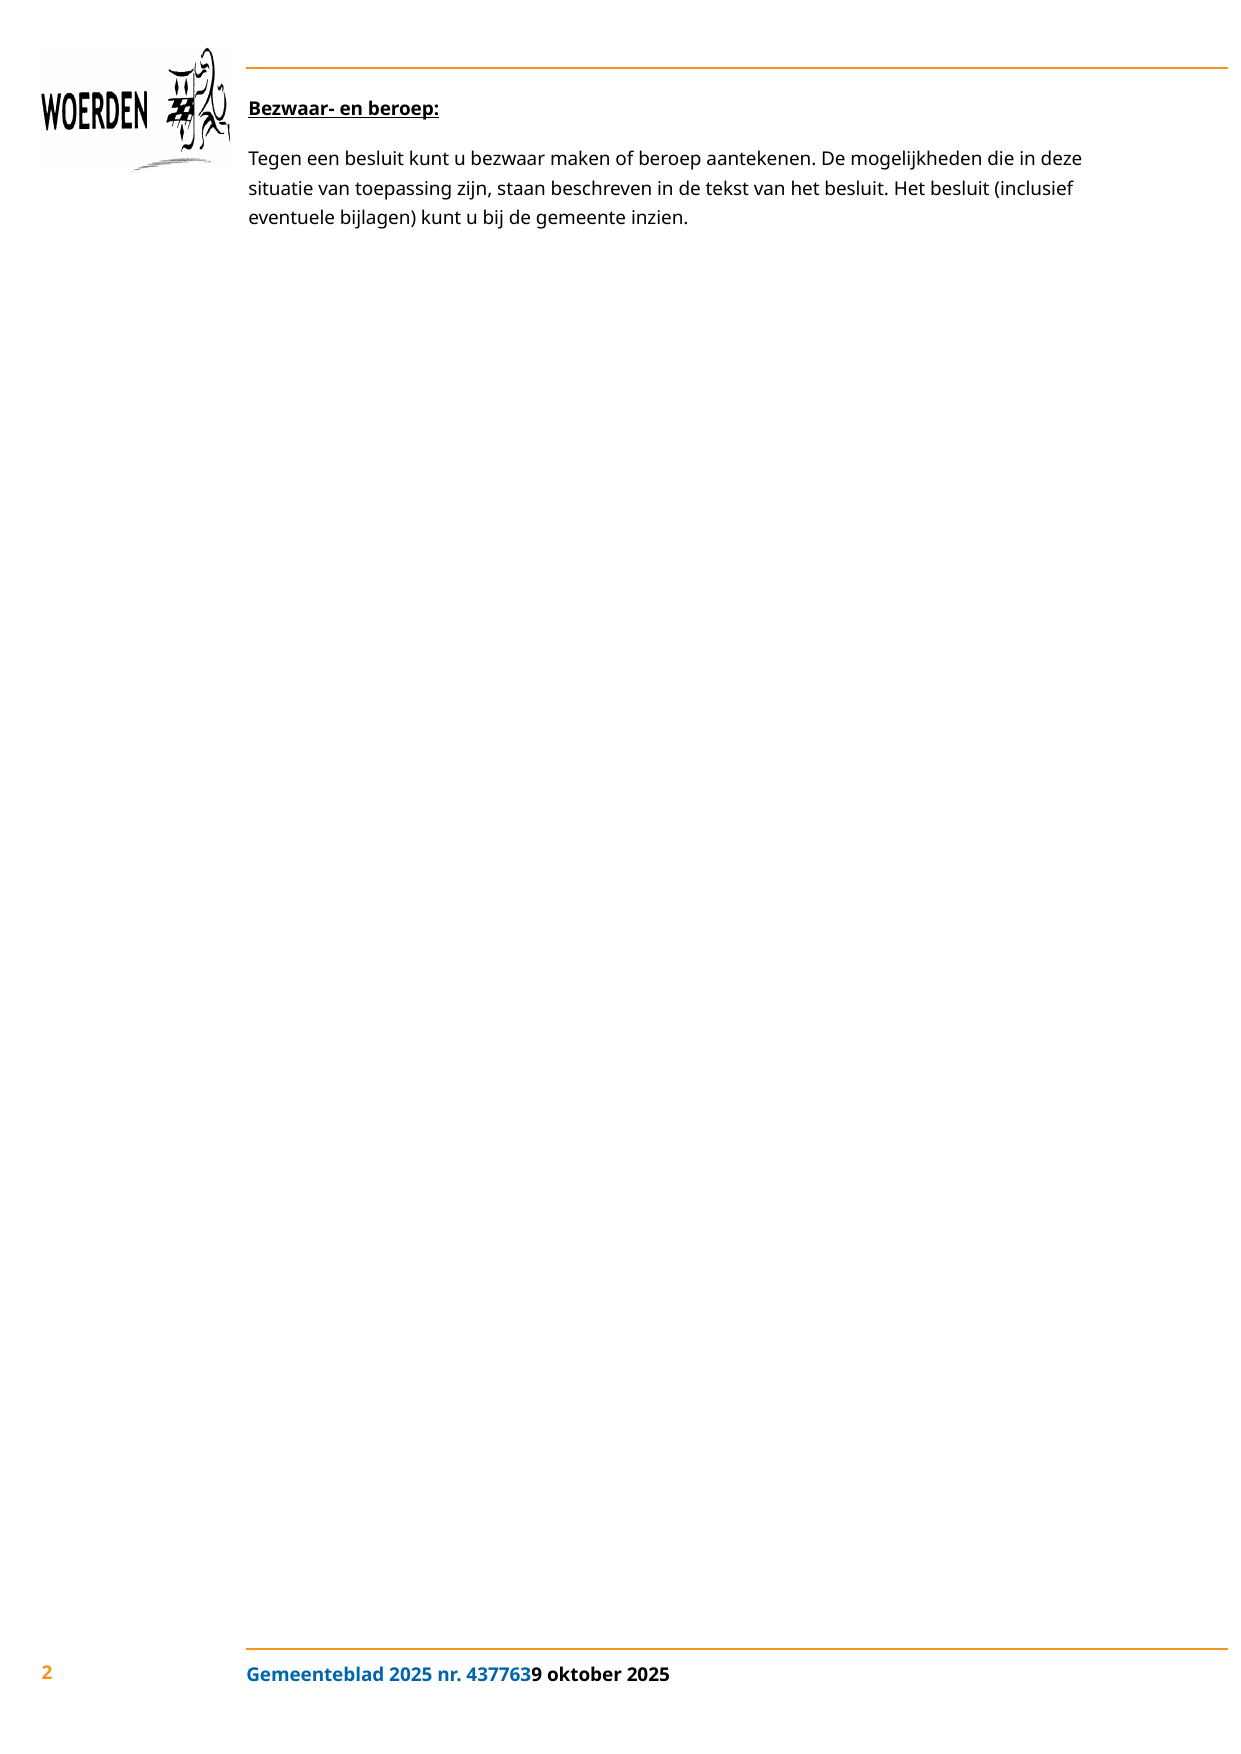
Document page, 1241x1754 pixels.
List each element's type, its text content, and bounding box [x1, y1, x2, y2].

text Bezwaar- en beroep: [248, 95, 1152, 121]
picture [41, 47, 231, 172]
text Tegen een besluit kunt u bezwaar maken of beroep aantekenen. De mogelijkheden die in deze situatie van toepassing zijn, staan beschreven in de tekst van het besluit. Het besluit (inclusief eventuele bijlagen) kunt u bij de gemeente inzien. [248, 145, 1152, 230]
